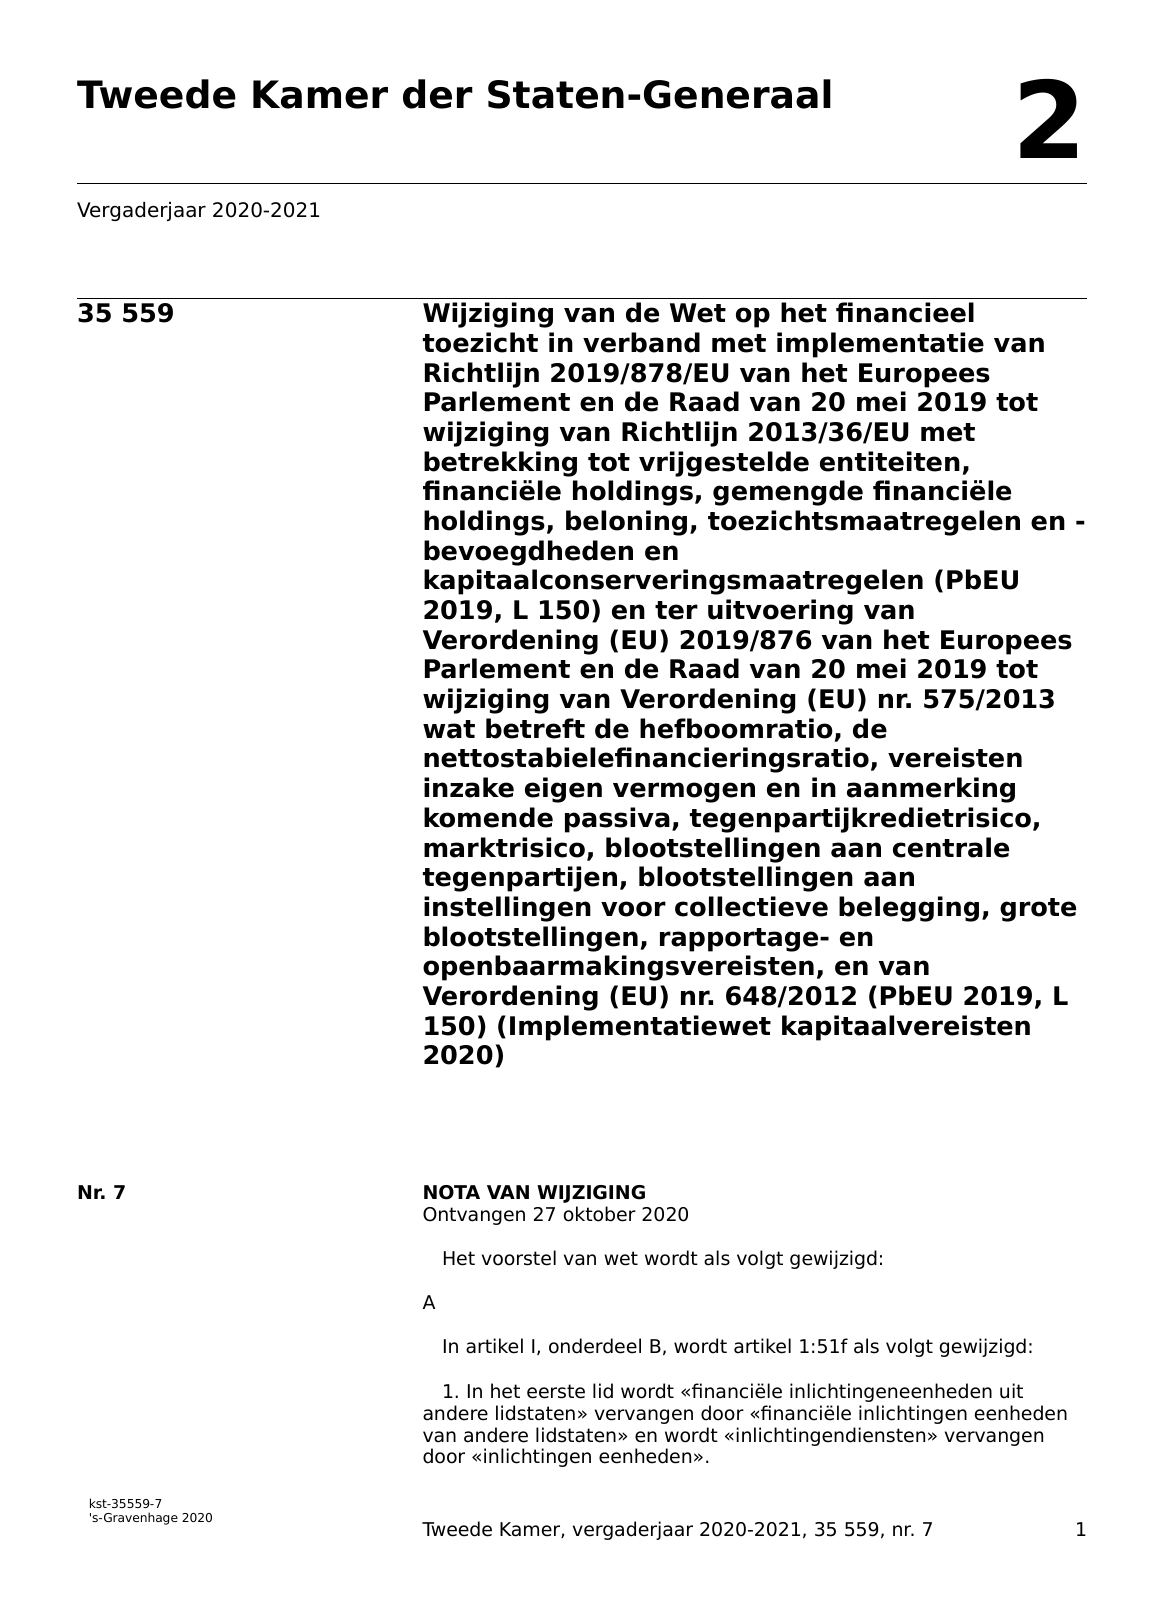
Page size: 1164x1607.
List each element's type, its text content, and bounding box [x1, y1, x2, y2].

subtitle 35 559 Wijziging van de Wet op het financieel toezicht in verband met implementatie van Richtlijn 2019/878/EU van het Europees Parlement en de Raad van 20 mei 2019 tot wijziging van Richtlijn 2013/36/EU met betrekking tot vrijgestelde entiteiten, financiële holdings, gemengde financiële holdings, beloning, toezichtsmaatregelen en -bevoegdheden en kapitaalconserveringsmaatregelen (PbEU 2019, L 150) en ter uitvoering van Verordening (EU) 2019/876 van het Europees Parlement en de Raad van 20 mei 2019 tot wijziging van Verordening (EU) nr. 575/2013 wat betreft de hefboomratio, de nettostabielefinancieringsratio, vereisten inzake eigen vermogen en in aanmerking komende passiva, tegenpartijkredietrisico, marktrisico, blootstellingen aan centrale tegenpartijen, blootstellingen aan instellingen voor collectieve belegging, grote blootstellingen, rapportage- en openbaarmakingsvereisten, en van Verordening (EU) nr. 648/2012 (PbEU 2019, L 150) (Implementatiewet kapitaalvereisten 2020) [77, 299, 1087, 1071]
text 's-Gravenhage 2020 [88, 1511, 323, 1525]
subtitle Nr. 7 NOTA VAN WIJZIGING [77, 1182, 1087, 1204]
table_header 2 [886, 59, 1087, 183]
text 1. In het eerste lid wordt «financiële inlichtingeneenheden uit andere lidstaten» vervangen door «financiële inlichtingen eenheden van andere lidstaten» en wordt «inlichtingendiensten» vervangen door «inlichtingen eenheden». [422, 1381, 1087, 1468]
text Het voorstel van wet wordt als volgt gewijzigd: [422, 1248, 1087, 1270]
subtitle A [422, 1292, 1087, 1314]
text Ontvangen 27 oktober 2020 [422, 1204, 1087, 1226]
text kst-35559-7 [88, 1497, 323, 1511]
text In artikel I, onderdeel B, wordt artikel 1:51f als volgt gewijzigd: [422, 1336, 1087, 1358]
table_cell Vergaderjaar 2020-2021 [77, 184, 1087, 298]
table_header Tweede Kamer der Staten-Generaal [77, 59, 886, 183]
